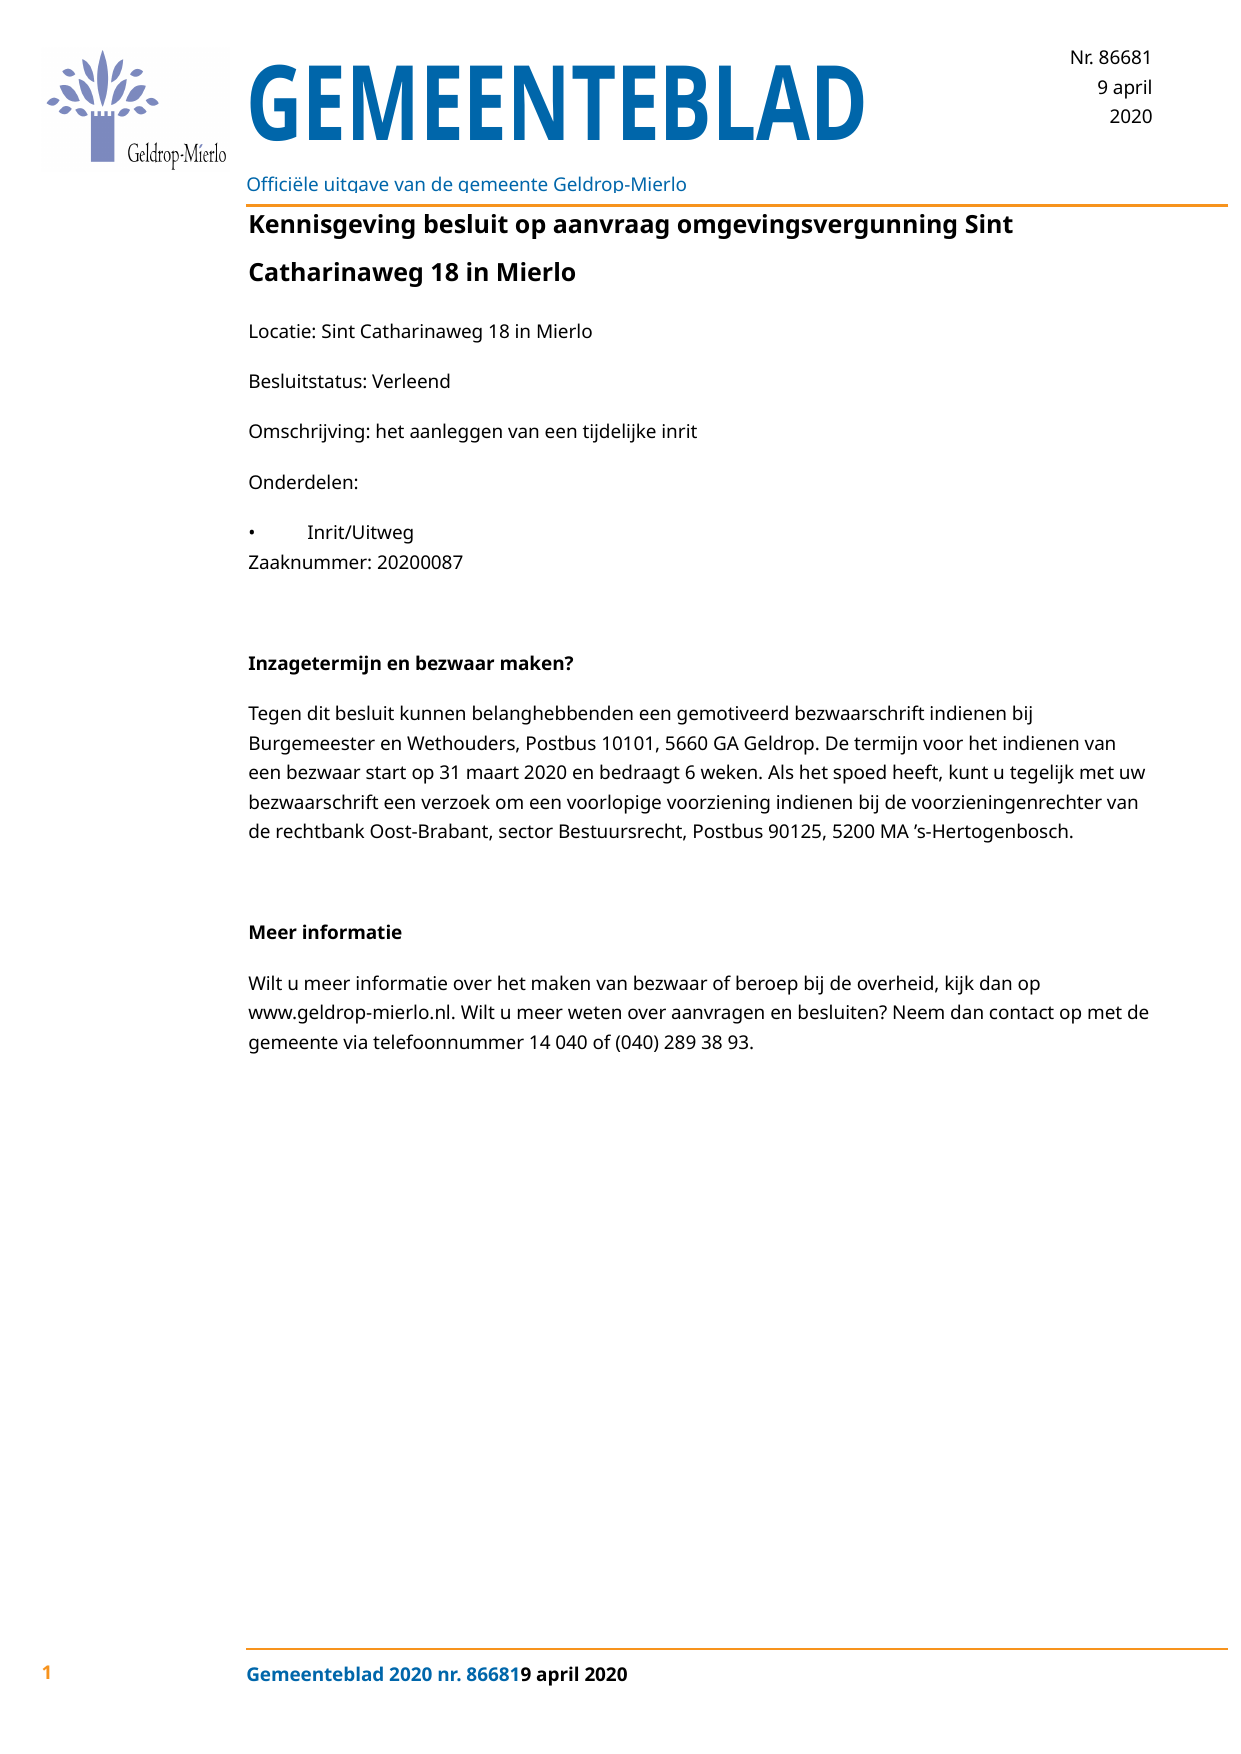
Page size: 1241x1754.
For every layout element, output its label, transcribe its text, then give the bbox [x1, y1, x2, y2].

text Tegen dit besluit kunnen belanghebbenden een gemotiveerd bezwaarschrift indienen bij Burgemeester en Wethouders, Postbus 10101, 5660 GA Geldrop. De termijn voor het indienen van een bezwaar start op 31 maart 2020 en bedraagt 6 weken. Als het spoed heeft, kunt u tegelijk met uw bezwaarschrift een verzoek om een voorlopige voorziening indienen bij de voorzieningenrechter van de rechtbank Oost-Brabant, sector Bestuursrecht, Postbus 90125, 5200 MA ’s-Hertogenbosch. [248, 700, 1152, 844]
text Kennisgeving besluit op aanvraag omgevingsvergunning Sint Catharinaweg 18 in Mierlo [248, 207, 1152, 288]
text Besluitstatus: Verleend [248, 368, 1152, 394]
text Onderdelen: [248, 469, 1152, 495]
text Locatie: Sint Catharinaweg 18 in Mierlo [248, 318, 1152, 344]
text Omschrijving: het aanleggen van een tijdelijke inrit [248, 419, 1152, 444]
list Inrit/Uitweg [248, 519, 1152, 545]
text Zaaknummer: 20200087 [248, 549, 1152, 575]
text Wilt u meer informatie over het maken van bezwaar of beroep bij de overheid, kijk dan op www.geldrop-mierlo.nl. Wilt u meer weten over aanvragen en besluiten? Neem dan contact op met de gemeente via telefoonnummer 14 040 of (040) 289 38 93. [248, 970, 1152, 1055]
picture [41, 47, 231, 172]
text Meer informatie [248, 919, 1152, 945]
text Inzagetermijn en bezwaar maken? [248, 650, 1152, 676]
